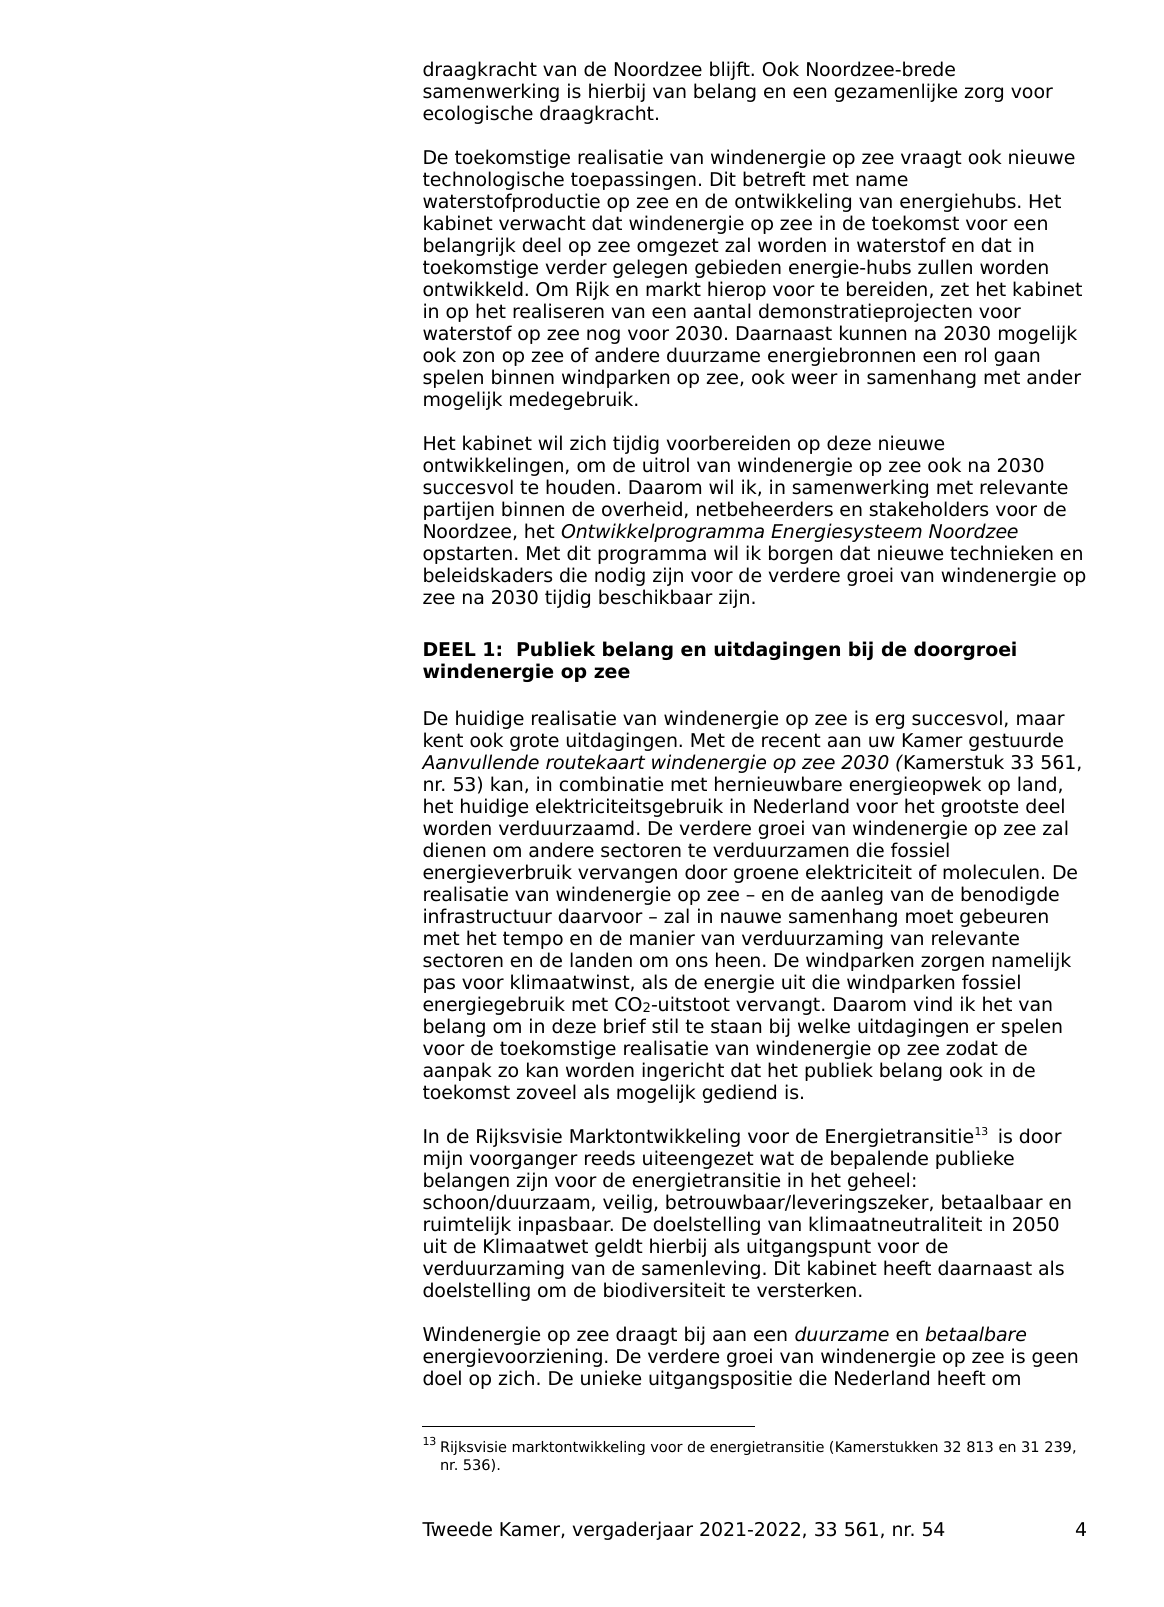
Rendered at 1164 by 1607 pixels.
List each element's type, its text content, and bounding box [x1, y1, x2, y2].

text Het kabinet wil zich tijdig voorbereiden op deze nieuwe ontwikkelingen, om de uitrol van windenergie op zee ook na 2030 succesvol te houden. Daarom wil ik, in samenwerking met relevante partijen binnen de overheid, netbeheerders en stakeholders voor de Noordzee, het Ontwikkelprogramma Energiesysteem Noordzee opstarten. Met dit programma wil ik borgen dat nieuwe technieken en beleidskaders die nodig zijn voor de verdere groei van windenergie op zee na 2030 tijdig beschikbaar zijn. [422, 433, 1087, 609]
text Rijksvisie marktontwikkeling voor de energietransitie (Kamerstukken 32 813 en 31 239, nr. 536). [422, 1435, 1087, 1474]
text In de Rijksvisie Marktontwikkeling voor de Energietransitie is door mijn voorganger reeds uiteengezet wat de bepalende publieke belangen zijn voor de energietransitie in het geheel: schoon/duurzaam, veilig, betrouwbaar/leveringszeker, betaalbaar en ruimtelijk inpasbaar. De doelstelling van klimaatneutraliteit in 2050 uit de Klimaatwet geldt hierbij als uitgangspunt voor de verduurzaming van de samenleving. Dit kabinet heeft daarnaast als doelstelling om de biodiversiteit te versterken. [422, 1126, 1087, 1302]
text De huidige realisatie van windenergie op zee is erg succesvol, maar kent ook grote uitdagingen. Met de recent aan uw Kamer gestuurde Aanvullende routekaart windenergie op zee 2030 (Kamerstuk 33 561, nr. 53) kan, in combinatie met hernieuwbare energieopwek op land, het huidige elektriciteitsgebruik in Nederland voor het grootste deel worden verduurzaamd. De verdere groei van windenergie op zee zal dienen om andere sectoren te verduurzamen die fossiel energieverbruik vervangen door groene elektriciteit of moleculen. De realisatie van windenergie op zee – en de aanleg van de benodigde infrastructuur daarvoor – zal in nauwe samenhang moet gebeuren met het tempo en de manier van verduurzaming van relevante sectoren en de landen om ons heen. De windparken zorgen namelijk pas voor klimaatwinst, als de energie uit die windparken fossiel energiegebruik met CO2-uitstoot vervangt. Daarom vind ik het van belang om in deze brief stil te staan bij welke uitdagingen er spelen voor de toekomstige realisatie van windenergie op zee zodat de aanpak zo kan worden ingericht dat het publiek belang ook in de toekomst zoveel als mogelijk gediend is. [422, 708, 1087, 1103]
text De toekomstige realisatie van windenergie op zee vraagt ook nieuwe technologische toepassingen. Dit betreft met name waterstofproductie op zee en de ontwikkeling van energiehubs. Het kabinet verwacht dat windenergie op zee in de toekomst voor een belangrijk deel op zee omgezet zal worden in waterstof en dat in toekomstige verder gelegen gebieden energie-hubs zullen worden ontwikkeld. Om Rijk en markt hierop voor te bereiden, zet het kabinet in op het realiseren van een aantal demonstratieprojecten voor waterstof op zee nog voor 2030. Daarnaast kunnen na 2030 mogelijk ook zon op zee of andere duurzame energiebronnen een rol gaan spelen binnen windparken op zee, ook weer in samenhang met ander mogelijk medegebruik. [422, 147, 1087, 411]
subtitle DEEL 1: Publiek belang en uitdagingen bij de doorgroei windenergie op zee [422, 639, 1087, 683]
text Windenergie op zee draagt bij aan een duurzame en betaalbare energievoorziening. De verdere groei van windenergie op zee is geen doel op zich. De unieke uitgangspositie die Nederland heeft om [422, 1324, 1087, 1390]
text draagkracht van de Noordzee blijft. Ook Noordzee-brede samenwerking is hierbij van belang en een gezamenlijke zorg voor ecologische draagkracht. [422, 59, 1087, 125]
